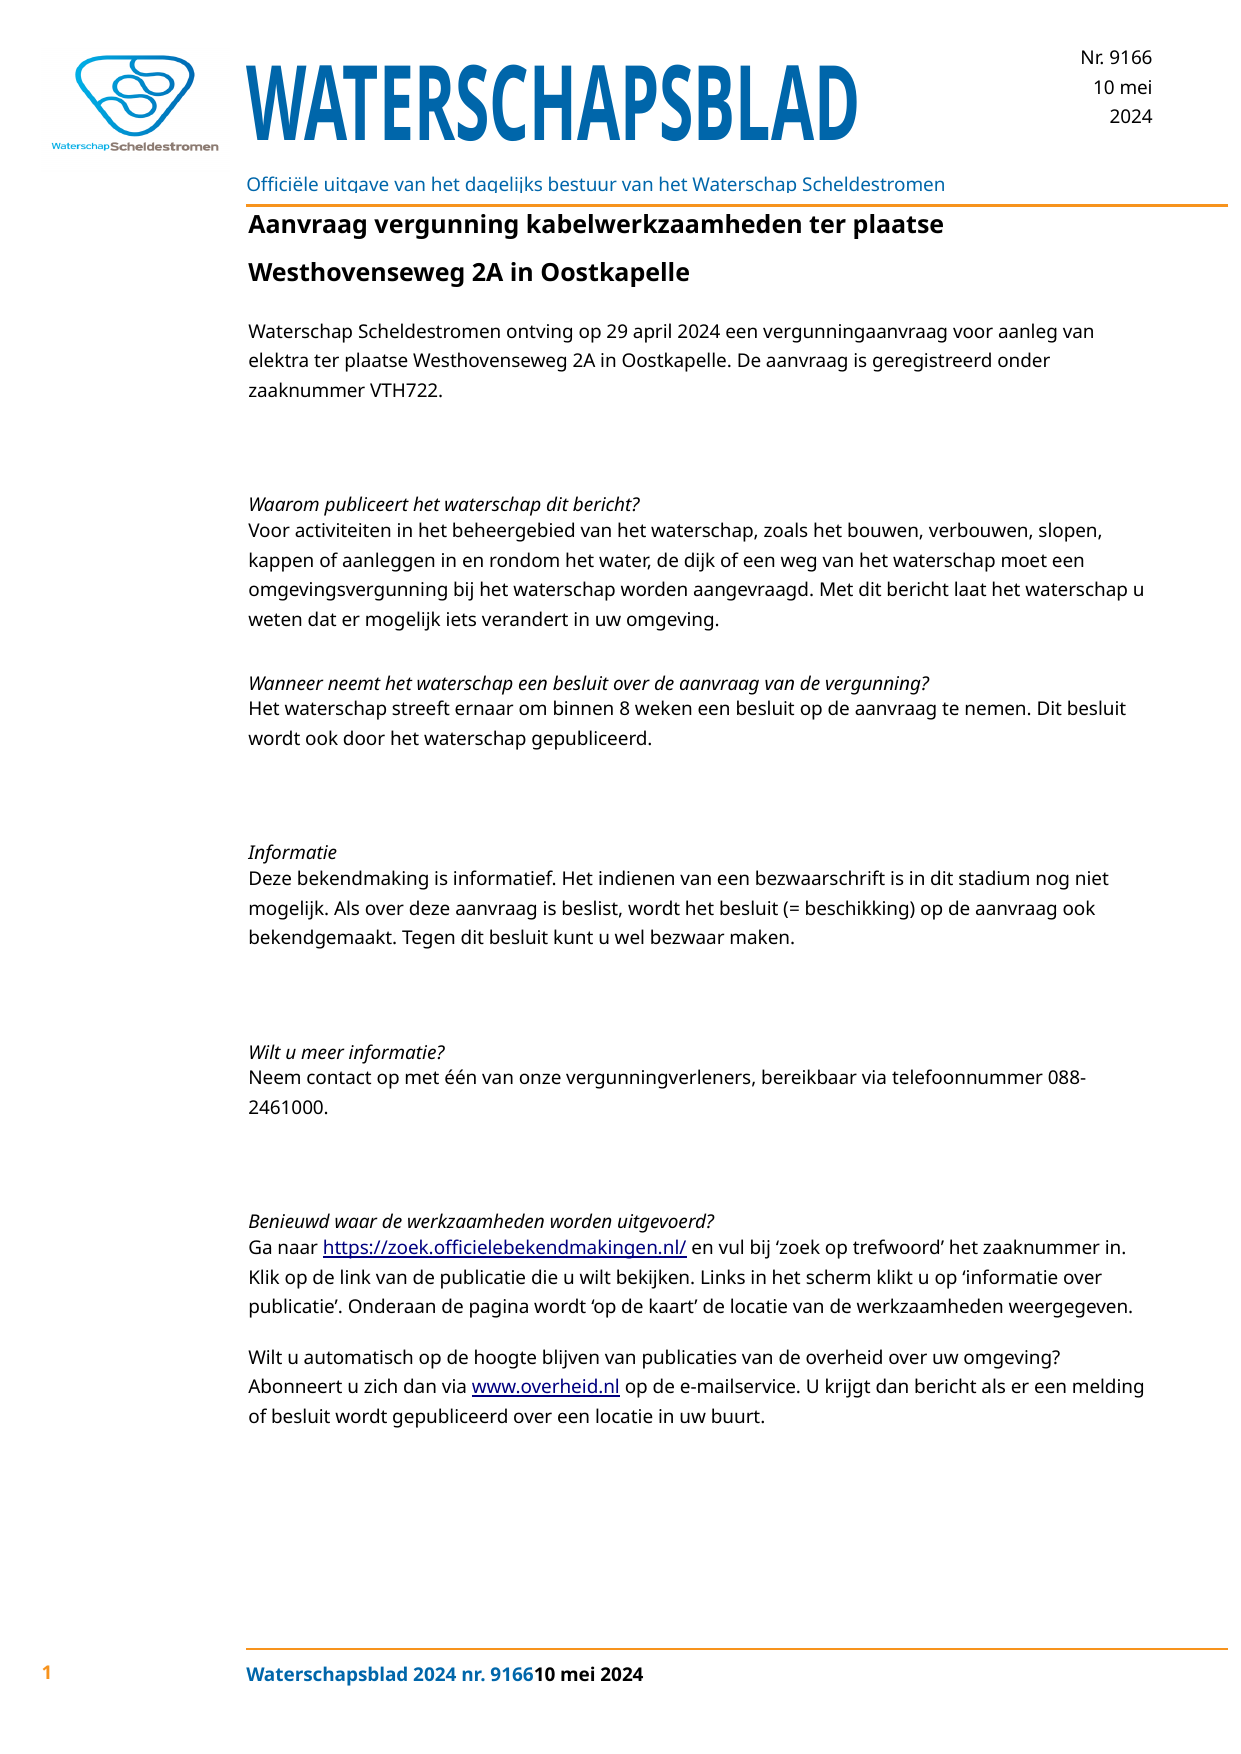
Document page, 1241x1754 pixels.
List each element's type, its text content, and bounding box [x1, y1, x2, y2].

text Waterschap Scheldestromen ontving op 29 april 2024 een vergunningaanvraag voor aanleg van elektra ter plaatse Westhovenseweg 2A in Oostkapelle. De aanvraag is geregistreerd onder zaaknummer VTH722. [248, 318, 1152, 403]
text Aanvraag vergunning kabelwerkzaamheden ter plaatse Westhovenseweg 2A in Oostkapelle [248, 207, 1152, 288]
text Ga naar https://zoek.officielebekendmakingen.nl/ en vul bij ‘zoek op trefwoord’ het zaaknummer in. Klik op de link van de publicatie die u wilt bekijken. Links in het scherm klikt u op ‘informatie over publicatie’. Onderaan de pagina wordt ‘op de kaart’ de locatie van de werkzaamheden weergegeven. [248, 1234, 1152, 1319]
text Neem contact op met één van onze vergunningverleners, bereikbaar via telefoonnummer 088-2461000. [248, 1064, 1152, 1120]
text Benieuwd waar de werkzaamheden worden uitgevoerd? [248, 1208, 1152, 1234]
text Waarom publiceert het waterschap dit bericht? [248, 491, 1152, 517]
picture [41, 47, 231, 172]
text Deze bekendmaking is informatief. Het indienen van een bezwaarschrift is in dit stadium nog niet mogelijk. Als over deze aanvraag is beslist, wordt het besluit (= beschikking) op de aanvraag ook bekendgemaakt. Tegen dit besluit kunt u wel bezwaar maken. [248, 865, 1152, 950]
text Wanneer neemt het waterschap een besluit over de aanvraag van de vergunning? [248, 670, 1152, 696]
text Informatie [248, 839, 1152, 865]
text Wilt u automatisch op de hoogte blijven van publicaties van de overheid over uw omgeving? Abonneert u zich dan via www.overheid.nl op de e-mailservice. U krijgt dan bericht als er een melding of besluit wordt gepubliceerd over een locatie in uw buurt. [248, 1344, 1152, 1429]
text Wilt u meer informatie? [248, 1039, 1152, 1064]
text Het waterschap streeft ernaar om binnen 8 weken een besluit op de aanvraag te nemen. Dit besluit wordt ook door het waterschap gepubliceerd. [248, 696, 1152, 751]
text Voor activiteiten in het beheergebied van het waterschap, zoals het bouwen, verbouwen, slopen, kappen of aanleggen in en rondom het water, de dijk of een weg van het waterschap moet een omgevingsvergunning bij het waterschap worden aangevraagd. Met dit bericht laat het waterschap u weten dat er mogelijk iets verandert in uw omgeving. [248, 517, 1152, 632]
